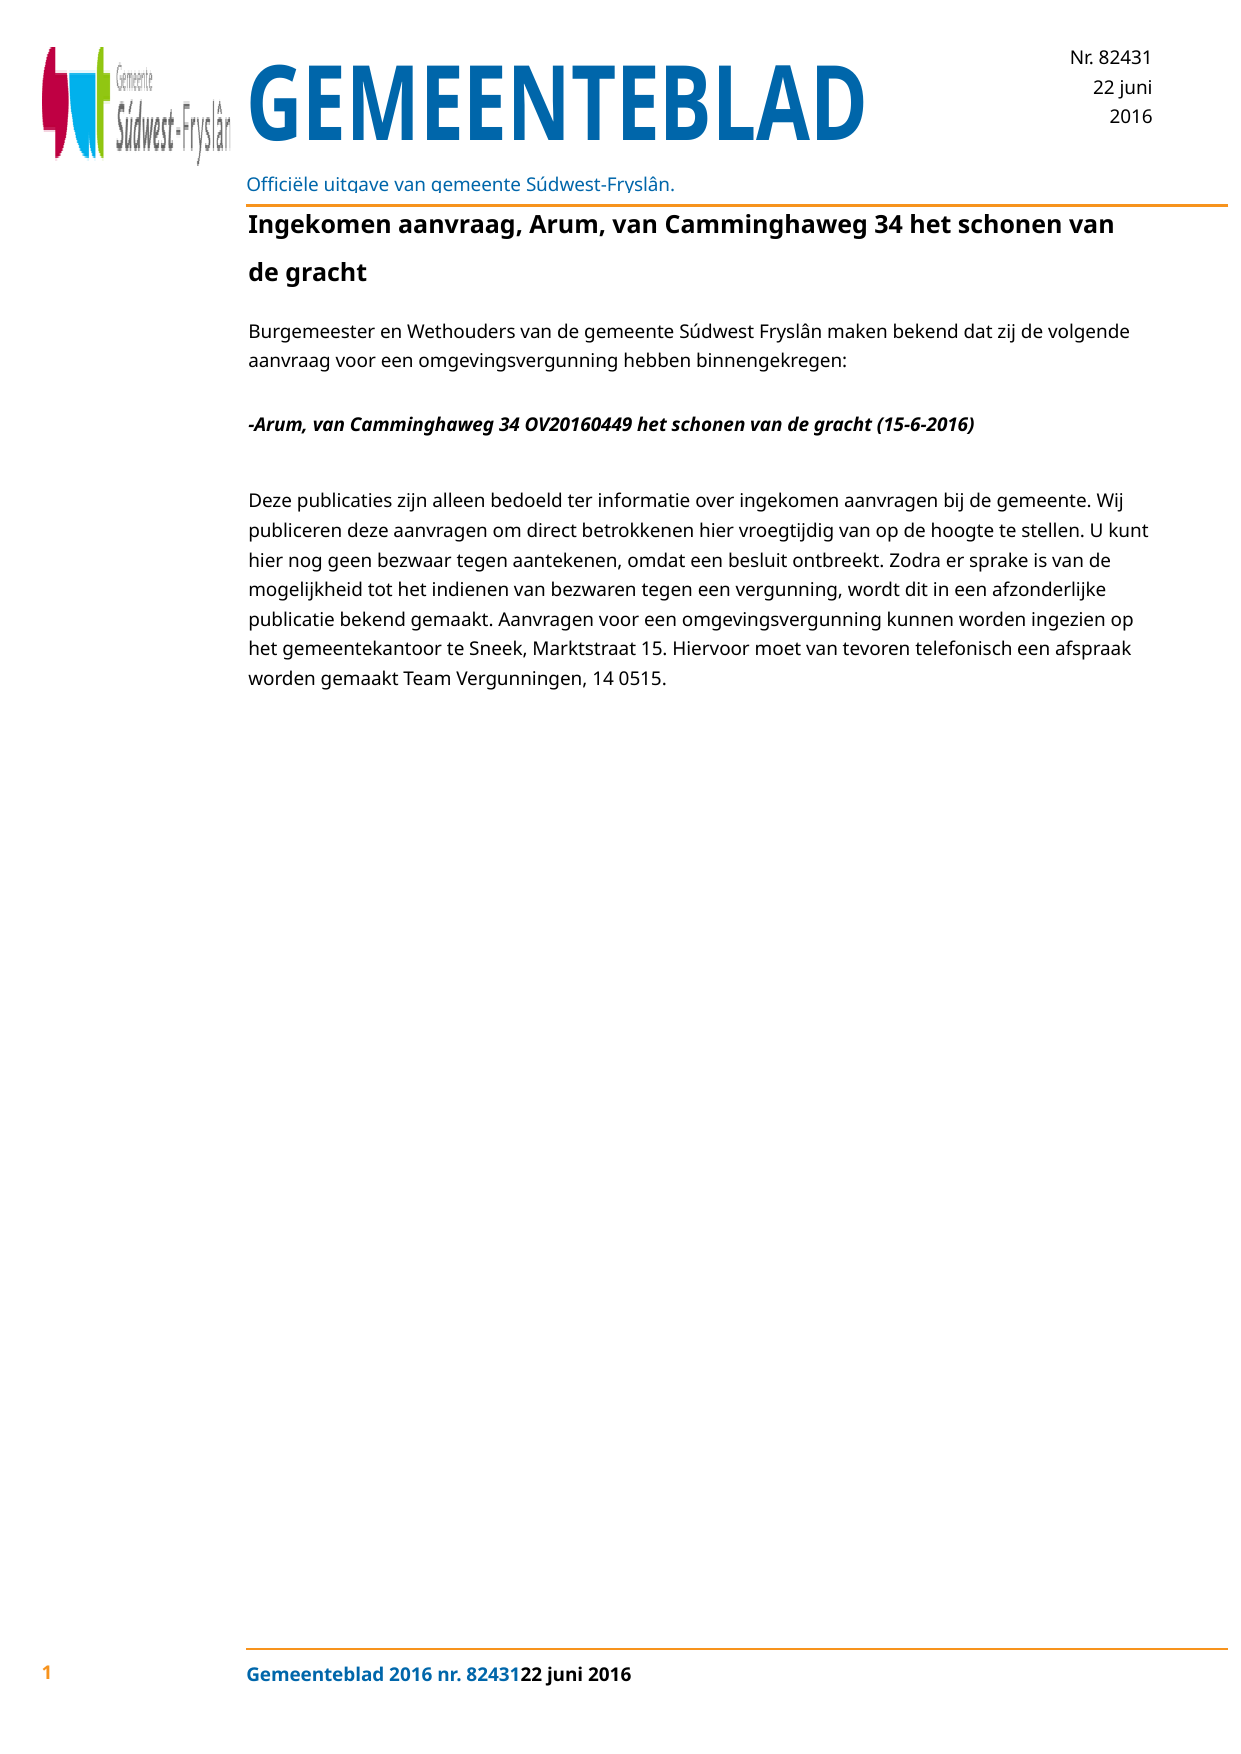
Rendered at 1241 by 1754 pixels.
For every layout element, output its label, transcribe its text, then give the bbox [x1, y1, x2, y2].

text -Arum, van Camminghaweg 34 OV20160449 het schonen van de gracht (15-6-2016) [248, 411, 1152, 437]
picture [41, 47, 231, 172]
text Ingekomen aanvraag, Arum, van Camminghaweg 34 het schonen van de gracht [248, 207, 1152, 288]
text Burgemeester en Wethouders van de gemeente Súdwest Fryslân maken bekend dat zij de volgende aanvraag voor een omgevingsvergunning hebben binnengekregen: [248, 318, 1152, 373]
text Deze publicaties zijn alleen bedoeld ter informatie over ingekomen aanvragen bij de gemeente. Wij publiceren deze aanvragen om direct betrokkenen hier vroegtijdig van op de hoogte te stellen. U kunt hier nog geen bezwaar tegen aantekenen, omdat een besluit ontbreekt. Zodra er sprake is van de mogelijkheid tot het indienen van bezwaren tegen een vergunning, wordt dit in een afzonderlijke publicatie bekend gemaakt. Aanvragen voor een omgevingsvergunning kunnen worden ingezien op het gemeentekantoor te Sneek, Marktstraat 15. Hiervoor moet van tevoren telefonisch een afspraak worden gemaakt Team Vergunningen, 14 0515. [248, 488, 1152, 691]
